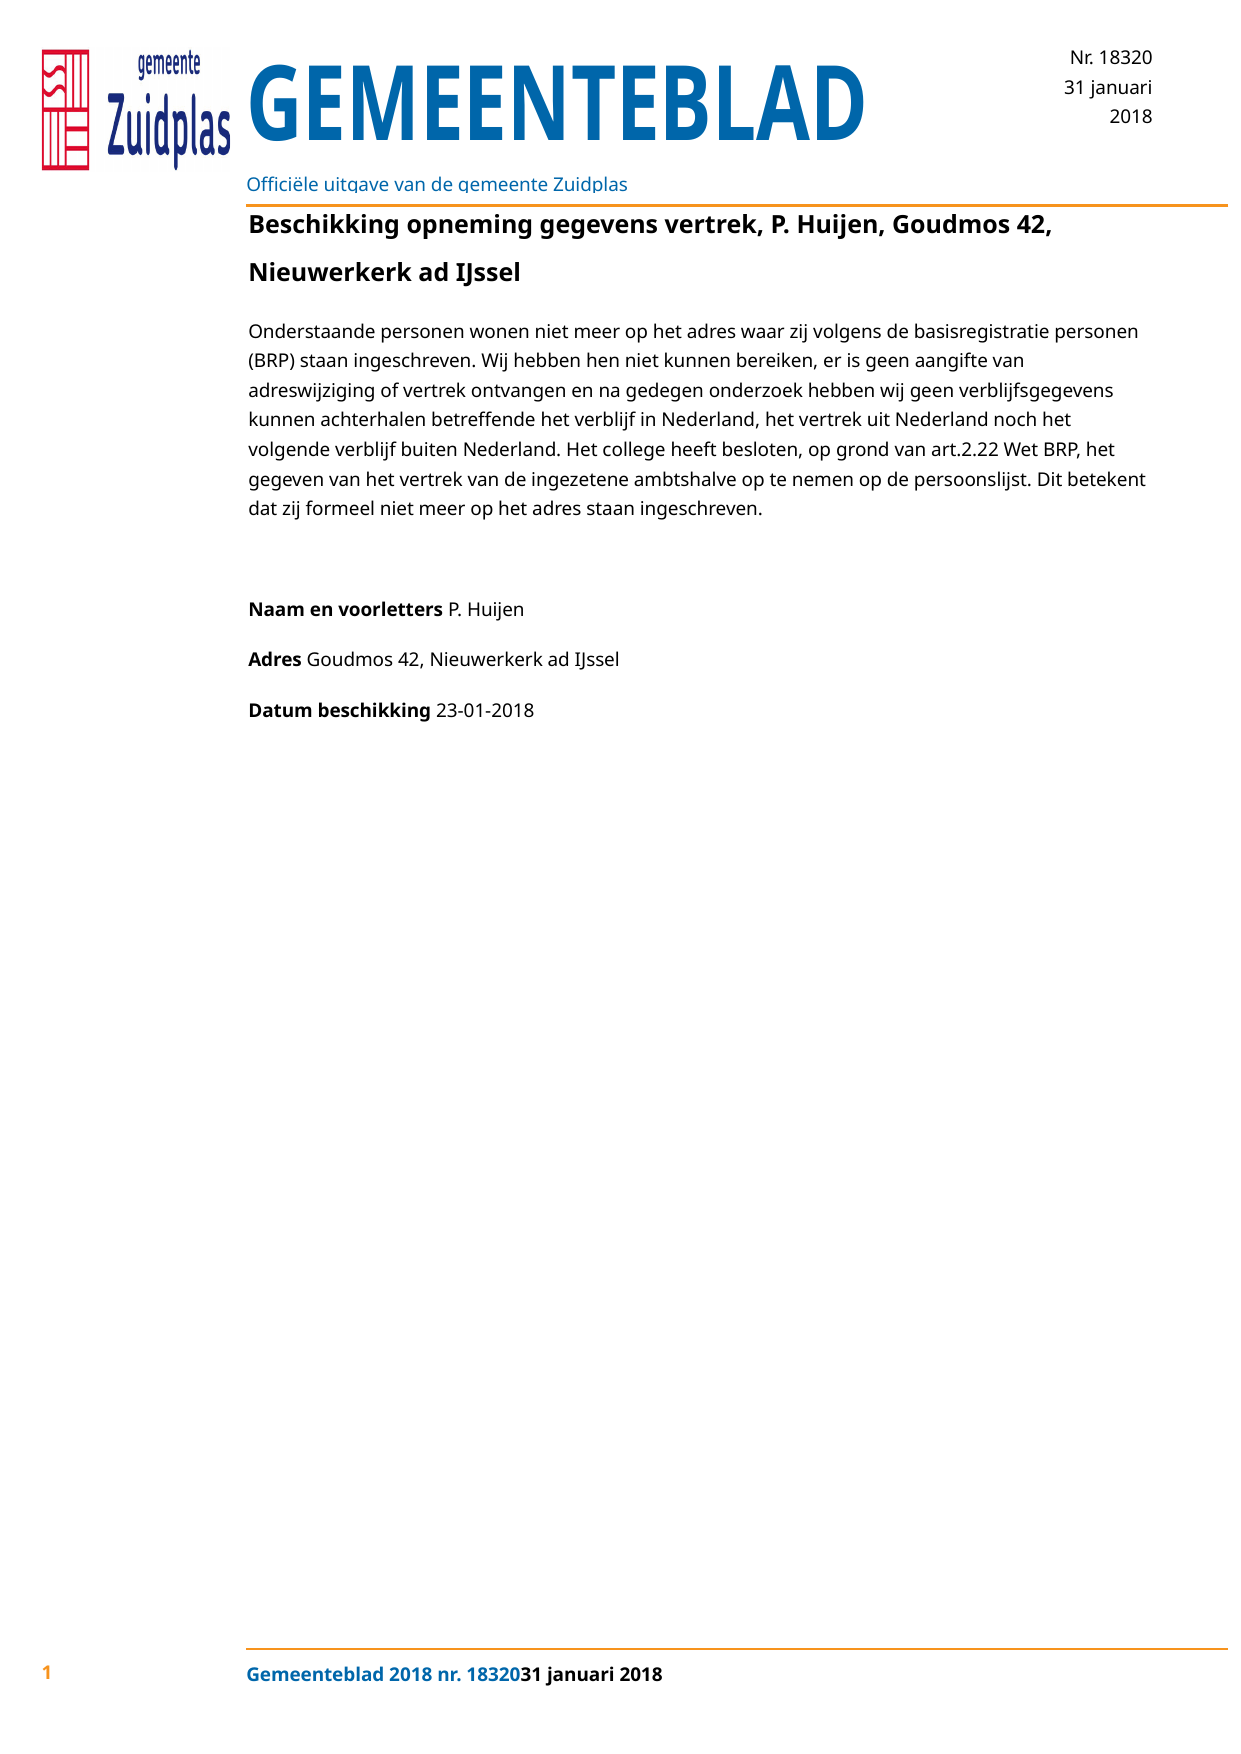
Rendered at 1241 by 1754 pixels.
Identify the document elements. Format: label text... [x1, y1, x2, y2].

picture [41, 47, 231, 172]
text Adres Goudmos 42, Nieuwerkerk ad IJssel [248, 647, 1152, 672]
text Beschikking opneming gegevens vertrek, P. Huijen, Goudmos 42, Nieuwerkerk ad IJssel [248, 207, 1152, 288]
text Datum beschikking 23-01-2018 [248, 697, 1152, 723]
text Naam en voorletters P. Huijen [248, 596, 1152, 622]
text Onderstaande personen wonen niet meer op het adres waar zij volgens de basisregistratie personen (BRP) staan ingeschreven. Wij hebben hen niet kunnen bereiken, er is geen aangifte van adreswijziging of vertrek ontvangen en na gedegen onderzoek hebben wij geen verblijfsgegevens kunnen achterhalen betreffende het verblijf in Nederland, het vertrek uit Nederland noch het volgende verblijf buiten Nederland. Het college heeft besloten, op grond van art.2.22 Wet BRP, het gegeven van het vertrek van de ingezetene ambtshalve op te nemen op de persoonslijst. Dit betekent dat zij formeel niet meer op het adres staan ingeschreven. [248, 318, 1152, 521]
